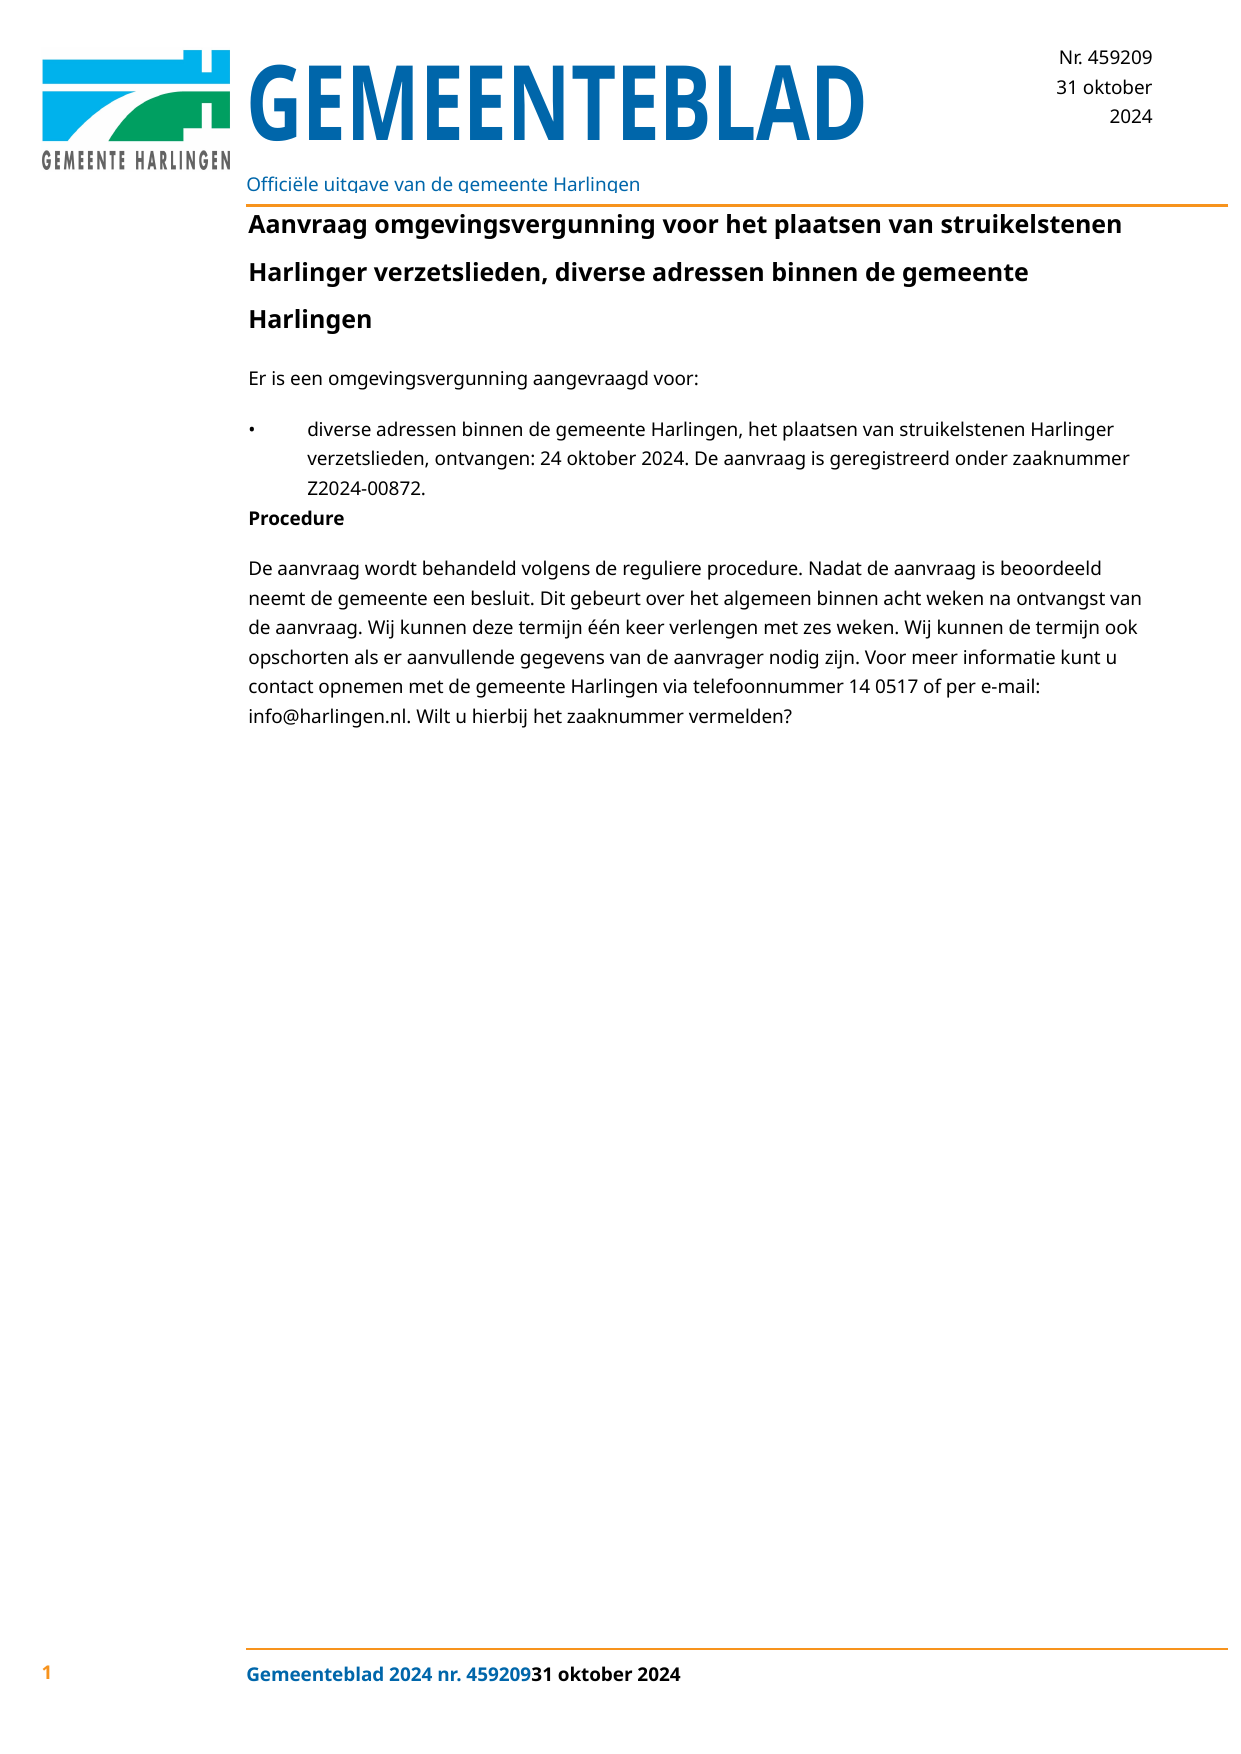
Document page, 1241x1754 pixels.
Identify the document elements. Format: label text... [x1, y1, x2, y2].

picture [41, 47, 231, 172]
text Aanvraag omgevingsvergunning voor het plaatsen van struikelstenen Harlinger verzetslieden, diverse adressen binnen de gemeente Harlingen [248, 207, 1152, 336]
text De aanvraag wordt behandeld volgens de reguliere procedure. Nadat de aanvraag is beoordeeld neemt de gemeente een besluit. Dit gebeurt over het algemeen binnen acht weken na ontvangst van de aanvraag. Wij kunnen deze termijn één keer verlengen met zes weken. Wij kunnen de termijn ook opschorten als er aanvullende gegevens van de aanvrager nodig zijn. Voor meer informatie kunt u contact opnemen met de gemeente Harlingen via telefoonnummer 14 0517 of per e-mail: info@harlingen.nl. Wilt u hierbij het zaaknummer vermelden? [248, 555, 1152, 729]
text Er is een omgevingsvergunning aangevraagd voor: [248, 366, 1152, 391]
list diverse adressen binnen de gemeente Harlingen, het plaatsen van struikelstenen Harlinger verzetslieden, ontvangen: 24 oktober 2024. De aanvraag is geregistreerd onder zaaknummer Z2024-00872. [248, 416, 1152, 501]
text Procedure [248, 505, 1152, 530]
